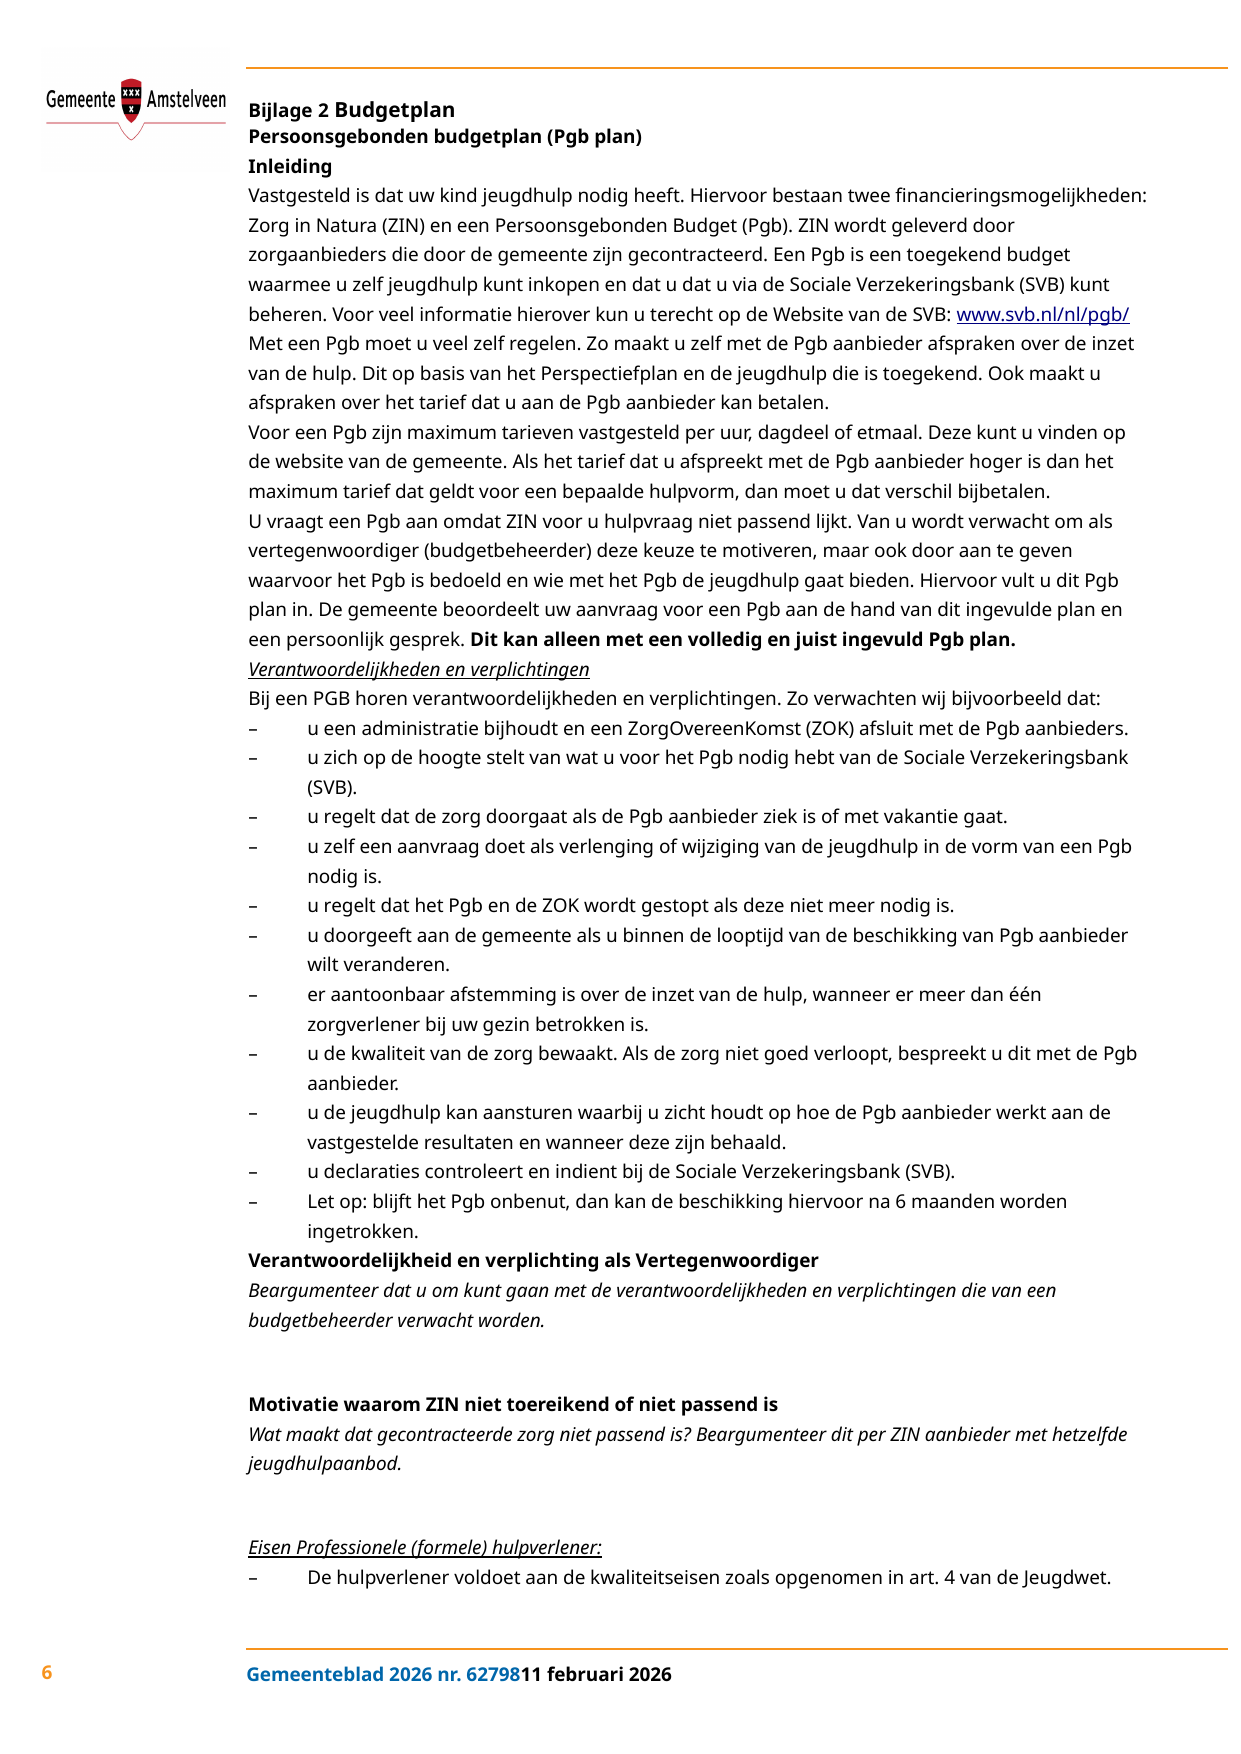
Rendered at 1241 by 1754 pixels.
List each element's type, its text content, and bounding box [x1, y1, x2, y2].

list u declaraties controleert en indient bij de Sociale Verzekeringsbank (SVB). [248, 1159, 1152, 1184]
list Let op: blijft het Pgb onbenut, dan kan de beschikking hiervoor na 6 maanden worden ingetrokken. [248, 1188, 1152, 1244]
list er aantoonbaar afstemming is over de inzet van de hulp, wanneer er meer dan één zorgverlener bij uw gezin betrokken is. [248, 981, 1152, 1037]
list u regelt dat het Pgb en de ZOK wordt gestopt als deze niet meer nodig is. [248, 892, 1152, 918]
text Persoonsgebonden budgetplan (Pgb plan) [248, 123, 1152, 149]
text Met een Pgb moet u veel zelf regelen. Zo maakt u zelf met de Pgb aanbieder afspraken over de inzet van de hulp. Dit op basis van het Perspectiefplan en de jeugdhulp die is toegekend. Ook maakt u afspraken over het tarief dat u aan de Pgb aanbieder kan betalen. [248, 330, 1152, 415]
list u de jeugdhulp kan aansturen waarbij u zicht houdt op hoe de Pgb aanbieder werkt aan de vastgestelde resultaten en wanneer deze zijn behaald. [248, 1099, 1152, 1155]
text Eisen Professionele (formele) hulpverlener: [248, 1534, 1152, 1560]
text Verantwoordelijkheden en verplichtingen [248, 656, 1152, 682]
list u regelt dat de zorg doorgaat als de Pgb aanbieder ziek is of met vakantie gaat. [248, 804, 1152, 829]
table_header Verantwoordelijkheid en verplichting als Vertegenwoordiger Beargumenteer dat u om kunt gaan met de verantwoordelijkheden en verplichtingen die van een budgetbeheerder verwacht worden. [248, 1248, 1152, 1332]
table_cell [248, 1476, 1152, 1502]
list u zelf een aanvraag doet als verlenging of wijziging van de jeugdhulp in de vorm van een Pgb nodig is. [248, 833, 1152, 889]
list u een administratie bijhoudt en een ZorgOvereenKomst (ZOK) afsluit met de Pgb aanbieders. [248, 715, 1152, 741]
table_header Motivatie waarom ZIN niet toereikend of niet passend is Wat maakt dat gecontracteerde zorg niet passend is? Beargumenteer dit per ZIN aanbieder met hetzelfde jeugdhulpaanbod. [248, 1391, 1152, 1476]
table_cell [248, 1333, 1152, 1358]
text U vraagt een Pgb aan omdat ZIN voor u hulpvraag niet passend lijkt. Van u wordt verwacht om als vertegenwoordiger (budgetbeheerder) deze keuze te motiveren, maar ook door aan te geven waarvoor het Pgb is bedoeld en wie met het Pgb de jeugdhulp gaat bieden. Hiervoor vult u dit Pgb plan in. De gemeente beoordeelt uw aanvraag voor een Pgb aan de hand van dit ingevulde plan en een persoonlijk gesprek. Dit kan alleen met een volledig en juist ingevuld Pgb plan. [248, 508, 1152, 652]
text Voor een Pgb zijn maximum tarieven vastgesteld per uur, dagdeel of etmaal. Deze kunt u vinden op de website van de gemeente. Als het tarief dat u afspreekt met de Pgb aanbieder hoger is dan het maximum tarief dat geldt voor een bepaalde hulpvorm, dan moet u dat verschil bijbetalen. [248, 419, 1152, 504]
text Inleiding [248, 153, 1152, 179]
list u de kwaliteit van de zorg bewaakt. Als de zorg niet goed verloopt, bespreekt u dit met de Pgb aanbieder. [248, 1040, 1152, 1096]
text Bijlage 2 Budgetplan [248, 95, 1152, 123]
list De hulpverlener voldoet aan de kwaliteitseisen zoals opgenomen in art. 4 van de Jeugdwet. [248, 1564, 1152, 1590]
picture [41, 47, 231, 172]
list u doorgeeft aan de gemeente als u binnen de looptijd van de beschikking van Pgb aanbieder wilt veranderen. [248, 922, 1152, 977]
text Bij een PGB horen verantwoordelijkheden en verplichtingen. Zo verwachten wij bijvoorbeeld dat: [248, 685, 1152, 711]
list u zich op de hoogte stelt van wat u voor het Pgb nodig hebt van de Sociale Verzekeringsbank (SVB). [248, 744, 1152, 800]
text Vastgesteld is dat uw kind jeugdhulp nodig heeft. Hiervoor bestaan twee financieringsmogelijkheden: Zorg in Natura (ZIN) en een Persoonsgebonden Budget (Pgb). ZIN wordt geleverd door zorgaanbieders die door de gemeente zijn gecontracteerd. Een Pgb is een toegekend budget waarmee u zelf jeugdhulp kunt inkopen en dat u dat u via de Sociale Verzekeringsbank (SVB) kunt beheren. Voor veel informatie hierover kun u terecht op de Website van de SVB: www.svb.nl/nl/pgb/ [248, 182, 1152, 327]
